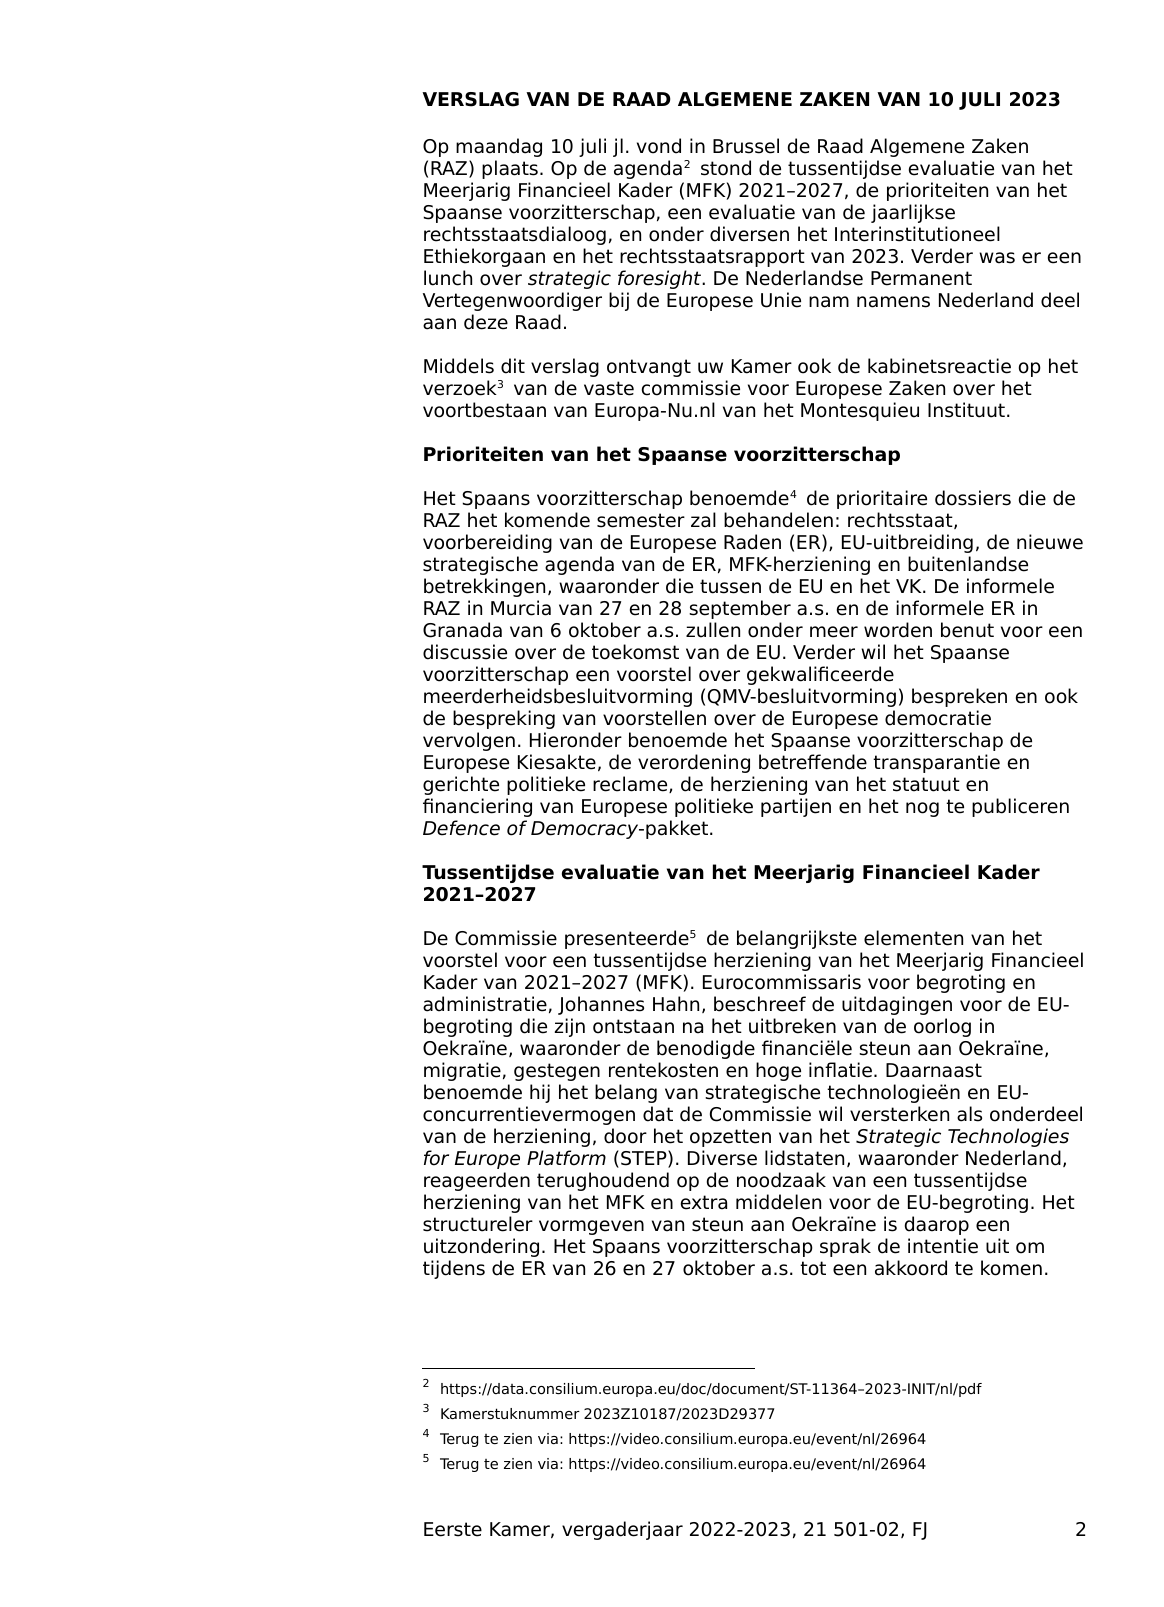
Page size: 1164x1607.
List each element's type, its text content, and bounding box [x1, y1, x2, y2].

subtitle VERSLAG VAN DE RAAD ALGEMENE ZAKEN VAN 10 JULI 2023 [422, 89, 1087, 111]
text Kamerstuknummer 2023Z10187/2023D29377 [422, 1402, 1087, 1424]
text https://data.consilium.europa.eu/doc/document/ST-11364–2023-INIT/nl/pdf [422, 1377, 1087, 1399]
subtitle Tussentijdse evaluatie van het Meerjarig Financieel Kader 2021–2027 [422, 862, 1087, 906]
text Terug te zien via: https://video.consilium.europa.eu/event/nl/26964 [422, 1427, 1087, 1449]
text Middels dit verslag ontvangt uw Kamer ook de kabinetsreactie op het verzoek van de vaste commissie voor Europese Zaken over het voortbestaan van Europa-Nu.nl van het Montesquieu Instituut. [422, 356, 1087, 422]
text Terug te zien via: https://video.consilium.europa.eu/event/nl/26964 [422, 1452, 1087, 1474]
text Het Spaans voorzitterschap benoemde de prioritaire dossiers die de RAZ het komende semester zal behandelen: rechtsstaat, voorbereiding van de Europese Raden (ER), EU-uitbreiding, de nieuwe strategische agenda van de ER, MFK-herziening en buitenlandse betrekkingen, waaronder die tussen de EU en het VK. De informele RAZ in Murcia van 27 en 28 september a.s. en de informele ER in Granada van 6 oktober a.s. zullen onder meer worden benut voor een discussie over de toekomst van de EU. Verder wil het Spaanse voorzitterschap een voorstel over gekwalificeerde meerderheidsbesluitvorming (QMV-besluitvorming) bespreken en ook de bespreking van voorstellen over de Europese democratie vervolgen. Hieronder benoemde het Spaanse voorzitterschap de Europese Kiesakte, de verordening betreffende transparantie en gerichte politieke reclame, de herziening van het statuut en financiering van Europese politieke partijen en het nog te publiceren Defence of Democracy-pakket. [422, 488, 1087, 840]
subtitle Prioriteiten van het Spaanse voorzitterschap [422, 444, 1087, 466]
text De Commissie presenteerde de belangrijkste elementen van het voorstel voor een tussentijdse herziening van het Meerjarig Financieel Kader van 2021–2027 (MFK). Eurocommissaris voor begroting en administratie, Johannes Hahn, beschreef de uitdagingen voor de EU-begroting die zijn ontstaan na het uitbreken van de oorlog in Oekraïne, waaronder de benodigde financiële steun aan Oekraïne, migratie, gestegen rentekosten en hoge inflatie. Daarnaast benoemde hij het belang van strategische technologieën en EU-concurrentievermogen dat de Commissie wil versterken als onderdeel van de herziening, door het opzetten van het Strategic Technologies for Europe Platform (STEP). Diverse lidstaten, waaronder Nederland, reageerden terughoudend op de noodzaak van een tussentijdse herziening van het MFK en extra middelen voor de EU-begroting. Het structureler vormgeven van steun aan Oekraïne is daarop een uitzondering. Het Spaans voorzitterschap sprak de intentie uit om tijdens de ER van 26 en 27 oktober a.s. tot een akkoord te komen. [422, 928, 1087, 1280]
text Op maandag 10 juli jl. vond in Brussel de Raad Algemene Zaken (RAZ) plaats. Op de agenda stond de tussentijdse evaluatie van het Meerjarig Financieel Kader (MFK) 2021–2027, de prioriteiten van het Spaanse voorzitterschap, een evaluatie van de jaarlijkse rechtsstaatsdialoog, en onder diversen het Interinstitutioneel Ethiekorgaan en het rechtsstaatsrapport van 2023. Verder was er een lunch over strategic foresight. De Nederlandse Permanent Vertegenwoordiger bij de Europese Unie nam namens Nederland deel aan deze Raad. [422, 136, 1087, 334]
